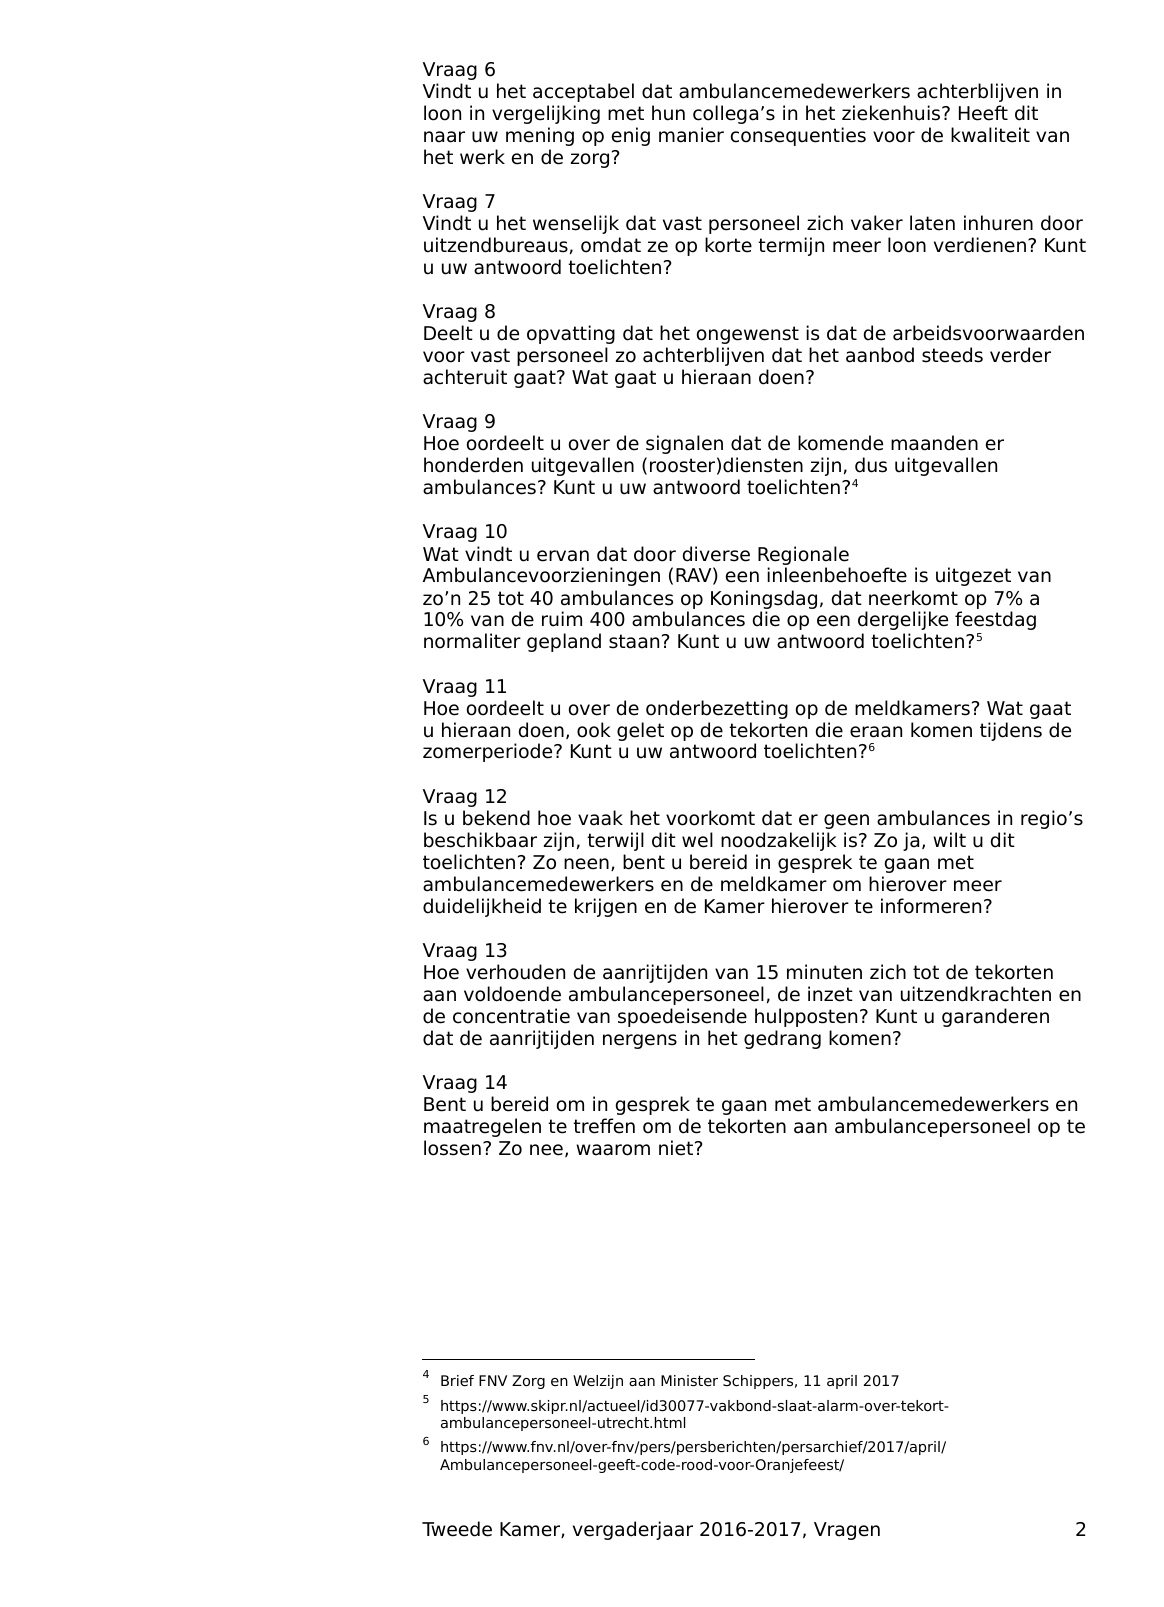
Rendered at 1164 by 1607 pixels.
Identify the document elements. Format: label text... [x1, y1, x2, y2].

text Vindt u het acceptabel dat ambulancemedewerkers achterblijven in loon in vergelijking met hun collega’s in het ziekenhuis? Heeft dit naar uw mening op enig manier consequenties voor de kwaliteit van het werk en de zorg? [422, 81, 1087, 169]
text Vraag 11 [422, 676, 1087, 697]
text Bent u bereid om in gesprek te gaan met ambulancemedewerkers en maatregelen te treffen om de tekorten aan ambulancepersoneel op te lossen? Zo nee, waarom niet? [422, 1094, 1087, 1160]
text Vindt u het wenselijk dat vast personeel zich vaker laten inhuren door uitzendbureaus, omdat ze op korte termijn meer loon verdienen? Kunt u uw antwoord toelichten? [422, 213, 1087, 279]
text Hoe oordeelt u over de signalen dat de komende maanden er honderden uitgevallen (rooster)diensten zijn, dus uitgevallen ambulances? Kunt u uw antwoord toelichten? [422, 433, 1087, 499]
text Is u bekend hoe vaak het voorkomt dat er geen ambulances in regio’s beschikbaar zijn, terwijl dit wel noodzakelijk is? Zo ja, wilt u dit toelichten? Zo neen, bent u bereid in gesprek te gaan met ambulancemedewerkers en de meldkamer om hierover meer duidelijkheid te krijgen en de Kamer hierover te informeren? [422, 808, 1087, 917]
text Vraag 6 [422, 59, 1087, 81]
text Brief FNV Zorg en Welzijn aan Minister Schippers, 11 april 2017 [422, 1368, 1087, 1391]
text Wat vindt u ervan dat door diverse Regionale Ambulancevoorzieningen (RAV) een inleenbehoefte is uitgezet van zo’n 25 tot 40 ambulances op Koningsdag, dat neerkomt op 7% a 10% van de ruim 400 ambulances die op een dergelijke feestdag normaliter gepland staan? Kunt u uw antwoord toelichten? [422, 543, 1087, 653]
text Vraag 8 [422, 301, 1087, 323]
text https://www.fnv.nl/over-fnv/pers/persberichten/persarchief/2017/april/Ambulancepersoneel-geeft-code-rood-voor-Oranjefeest/ [422, 1435, 1087, 1474]
text Vraag 13 [422, 940, 1087, 962]
text Vraag 10 [422, 521, 1087, 543]
text Hoe oordeelt u over de onderbezetting op de meldkamers? Wat gaat u hieraan doen, ook gelet op de tekorten die eraan komen tijdens de zomerperiode? Kunt u uw antwoord toelichten? [422, 697, 1087, 763]
text Vraag 12 [422, 786, 1087, 808]
text Vraag 9 [422, 411, 1087, 433]
text Vraag 14 [422, 1072, 1087, 1094]
text Vraag 7 [422, 191, 1087, 213]
text Deelt u de opvatting dat het ongewenst is dat de arbeidsvoorwaarden voor vast personeel zo achterblijven dat het aanbod steeds verder achteruit gaat? Wat gaat u hieraan doen? [422, 323, 1087, 389]
text https://www.skipr.nl/actueel/id30077-vakbond-slaat-alarm-over-tekort-ambulancepersoneel-utrecht.html [422, 1393, 1087, 1432]
text Hoe verhouden de aanrijtijden van 15 minuten zich tot de tekorten aan voldoende ambulancepersoneel, de inzet van uitzendkrachten en de concentratie van spoedeisende hulpposten? Kunt u garanderen dat de aanrijtijden nergens in het gedrang komen? [422, 962, 1087, 1049]
